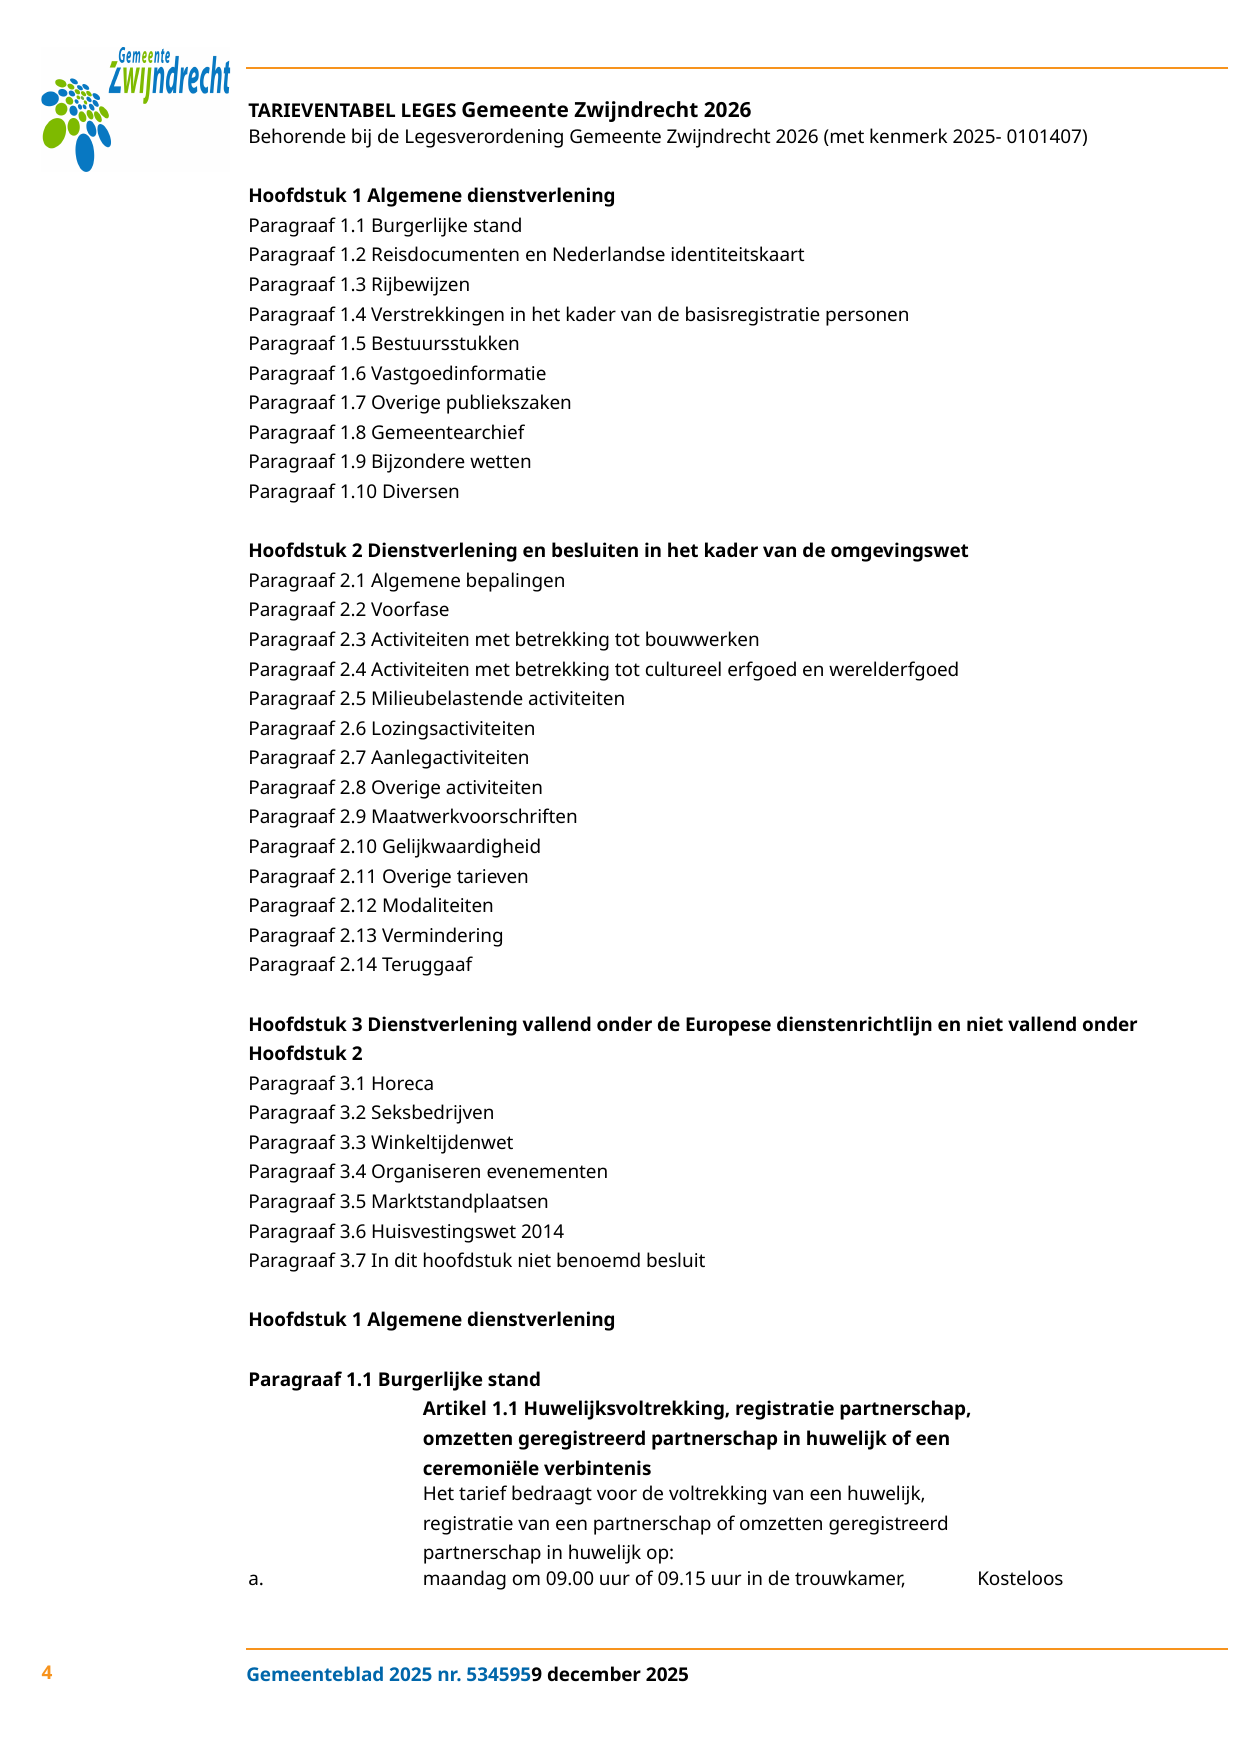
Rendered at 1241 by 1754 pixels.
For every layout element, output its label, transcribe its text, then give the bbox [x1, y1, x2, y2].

text Paragraaf 1.9 Bijzondere wetten [248, 449, 1152, 474]
text Paragraaf 1.7 Overige publiekszaken [248, 389, 1152, 415]
table_header [977, 1396, 1152, 1480]
text Paragraaf 3.4 Organiseren evenementen [248, 1159, 1152, 1184]
text Paragraaf 1.10 Diversen [248, 478, 1152, 504]
text Paragraaf 2.14 Teruggaaf [248, 952, 1152, 977]
text Paragraaf 3.5 Marktstandplaatsen [248, 1188, 1152, 1214]
text Paragraaf 2.13 Vermindering [248, 922, 1152, 948]
text Paragraaf 1.6 Vastgoedinformatie [248, 360, 1152, 386]
text Hoofdstuk 3 Dienstverlening vallend onder de Europese dienstenrichtlijn en niet vallend onder Hoofdstuk 2 [248, 1011, 1152, 1066]
text Paragraaf 3.2 Seksbedrijven [248, 1099, 1152, 1125]
table_cell Kosteloos [977, 1565, 1152, 1591]
text Paragraaf 2.2 Voorfase [248, 597, 1152, 622]
table_cell a. [248, 1565, 423, 1591]
picture [41, 47, 231, 172]
text Paragraaf 3.6 Huisvestingswet 2014 [248, 1218, 1152, 1244]
text Paragraaf 1.8 Gemeentearchief [248, 419, 1152, 445]
text Behorende bij de Legesverordening Gemeente Zwijndrecht 2026 (met kenmerk 2025- 0101407) [248, 123, 1152, 149]
table_header Artikel 1.1 Huwelijksvoltrekking, registratie partnerschap, omzetten geregistreerd partnerschap in huwelijk of een ceremoniële verbintenis [423, 1396, 977, 1480]
text Paragraaf 1.4 Verstrekkingen in het kader van de basisregistratie personen [248, 301, 1152, 327]
text Paragraaf 3.7 In dit hoofdstuk niet benoemd besluit [248, 1247, 1152, 1273]
text Paragraaf 1.2 Reisdocumenten en Nederlandse identiteitskaart [248, 242, 1152, 267]
text Paragraaf 1.1 Burgerlijke stand [248, 1366, 1152, 1392]
text Paragraaf 2.11 Overige tarieven [248, 863, 1152, 889]
text Paragraaf 2.9 Maatwerkvoorschriften [248, 804, 1152, 829]
text Paragraaf 2.7 Aanlegactiviteiten [248, 744, 1152, 770]
table_cell [248, 1480, 423, 1565]
text Hoofdstuk 2 Dienstverlening en besluiten in het kader van de omgevingswet [248, 537, 1152, 563]
text Paragraaf 1.3 Rijbewijzen [248, 271, 1152, 297]
text Paragraaf 3.3 Winkeltijdenwet [248, 1129, 1152, 1155]
text Hoofdstuk 1 Algemene dienstverlening [248, 182, 1152, 208]
text Paragraaf 1.1 Burgerlijke stand [248, 212, 1152, 238]
text Paragraaf 2.4 Activiteiten met betrekking tot cultureel erfgoed en werelderfgoed [248, 656, 1152, 682]
text TARIEVENTABEL LEGES Gemeente Zwijndrecht 2026 [248, 95, 1152, 123]
table_header [248, 1396, 423, 1480]
text Paragraaf 2.5 Milieubelastende activiteiten [248, 685, 1152, 711]
text Paragraaf 2.1 Algemene bepalingen [248, 567, 1152, 593]
text Hoofdstuk 1 Algemene dienstverlening [248, 1307, 1152, 1332]
text Paragraaf 2.3 Activiteiten met betrekking tot bouwwerken [248, 626, 1152, 652]
text Paragraaf 2.12 Modaliteiten [248, 892, 1152, 918]
table_cell maandag om 09.00 uur of 09.15 uur in de trouwkamer, [423, 1565, 977, 1591]
text Paragraaf 2.8 Overige activiteiten [248, 774, 1152, 800]
text Paragraaf 2.6 Lozingsactiviteiten [248, 715, 1152, 741]
text Paragraaf 2.10 Gelijkwaardigheid [248, 833, 1152, 859]
text Paragraaf 1.5 Bestuursstukken [248, 330, 1152, 356]
text Paragraaf 3.1 Horeca [248, 1070, 1152, 1096]
table_cell [977, 1480, 1152, 1565]
table_cell Het tarief bedraagt voor de voltrekking van een huwelijk, registratie van een partnerschap of omzetten geregistreerd partnerschap in huwelijk op: [423, 1480, 977, 1565]
